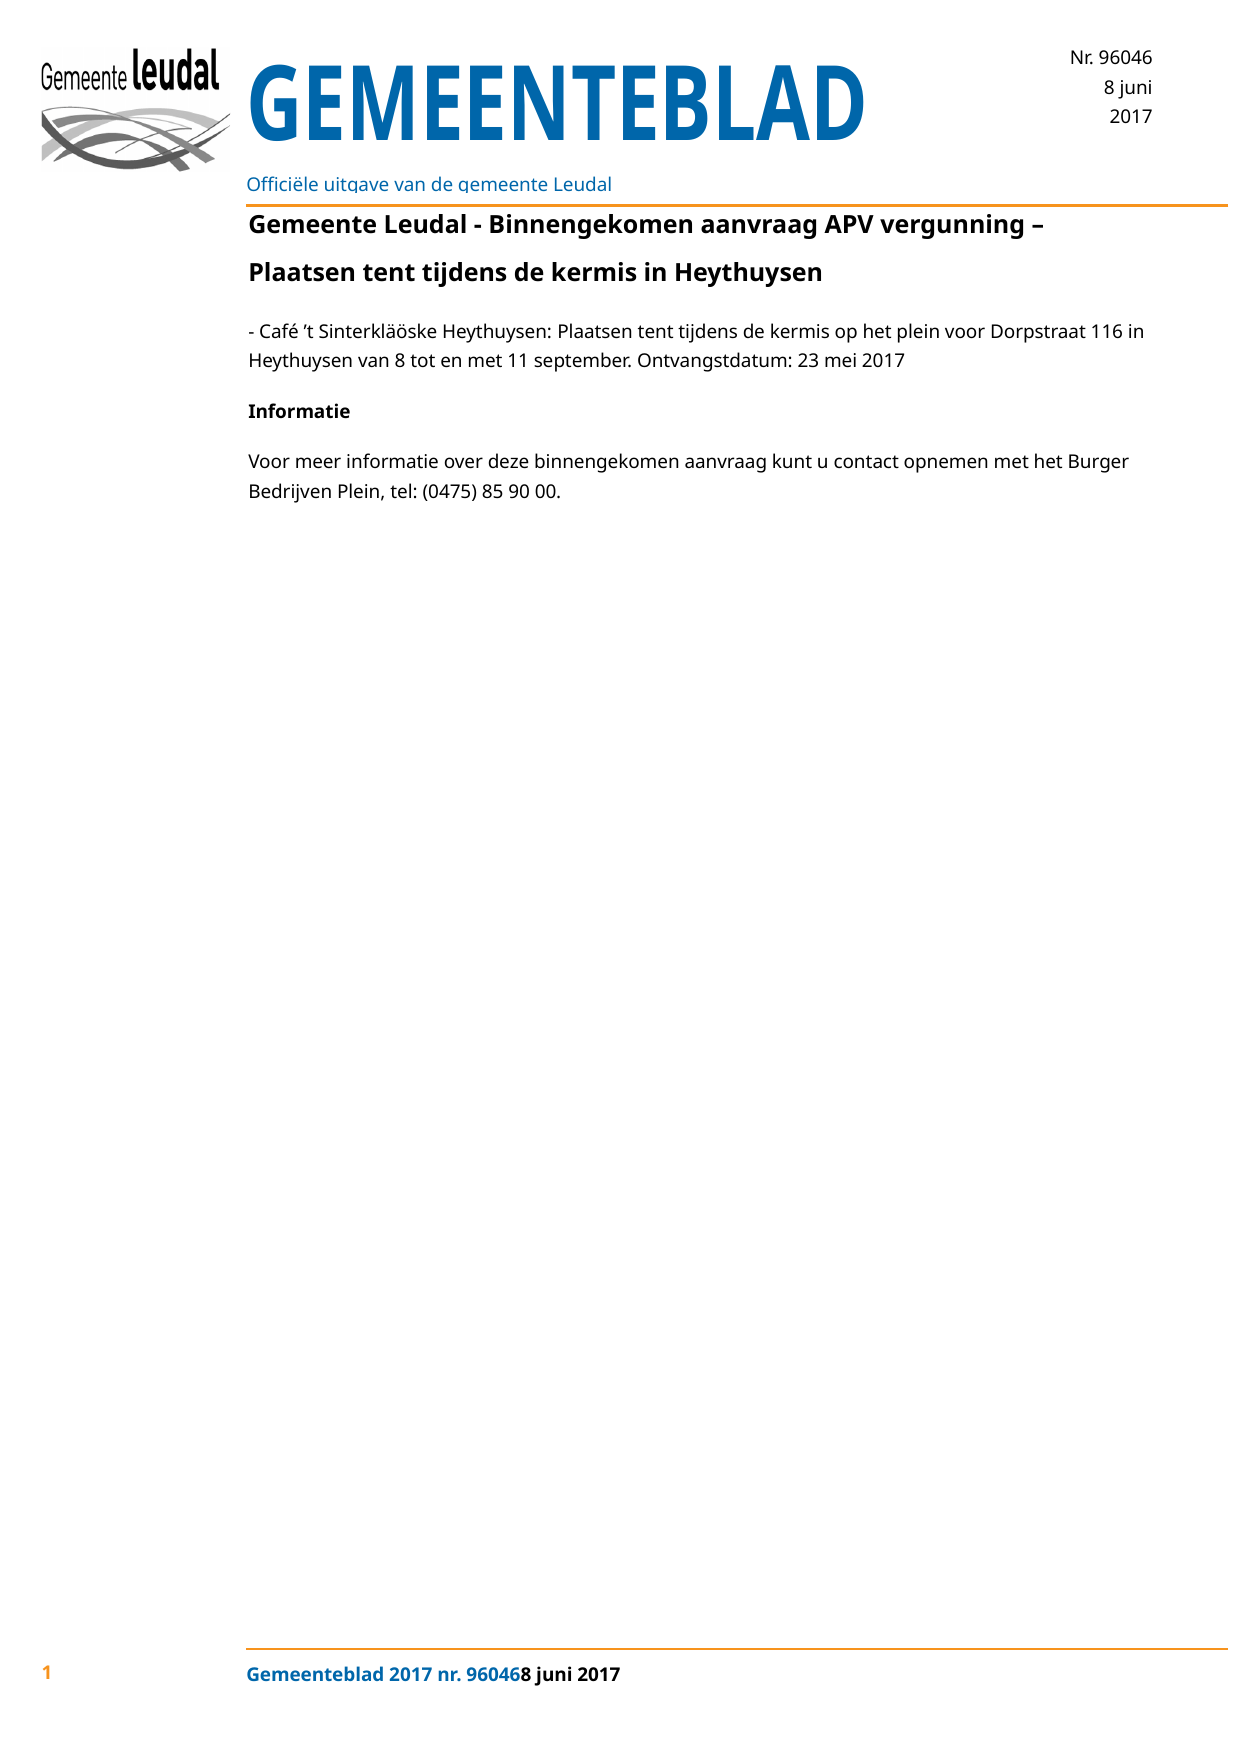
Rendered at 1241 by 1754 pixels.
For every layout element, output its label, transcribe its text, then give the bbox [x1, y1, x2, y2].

text Gemeente Leudal - Binnengekomen aanvraag APV vergunning – Plaatsen tent tijdens de kermis in Heythuysen [248, 207, 1152, 288]
text Informatie [248, 398, 1152, 424]
text - Café ’t Sinterkläöske Heythuysen: Plaatsen tent tijdens de kermis op het plein voor Dorpstraat 116 in Heythuysen van 8 tot en met 11 september. Ontvangstdatum: 23 mei 2017 [248, 318, 1152, 373]
text Voor meer informatie over deze binnengekomen aanvraag kunt u contact opnemen met het Burger Bedrijven Plein, tel: (0475) 85 90 00. [248, 448, 1152, 504]
picture [41, 47, 231, 172]
